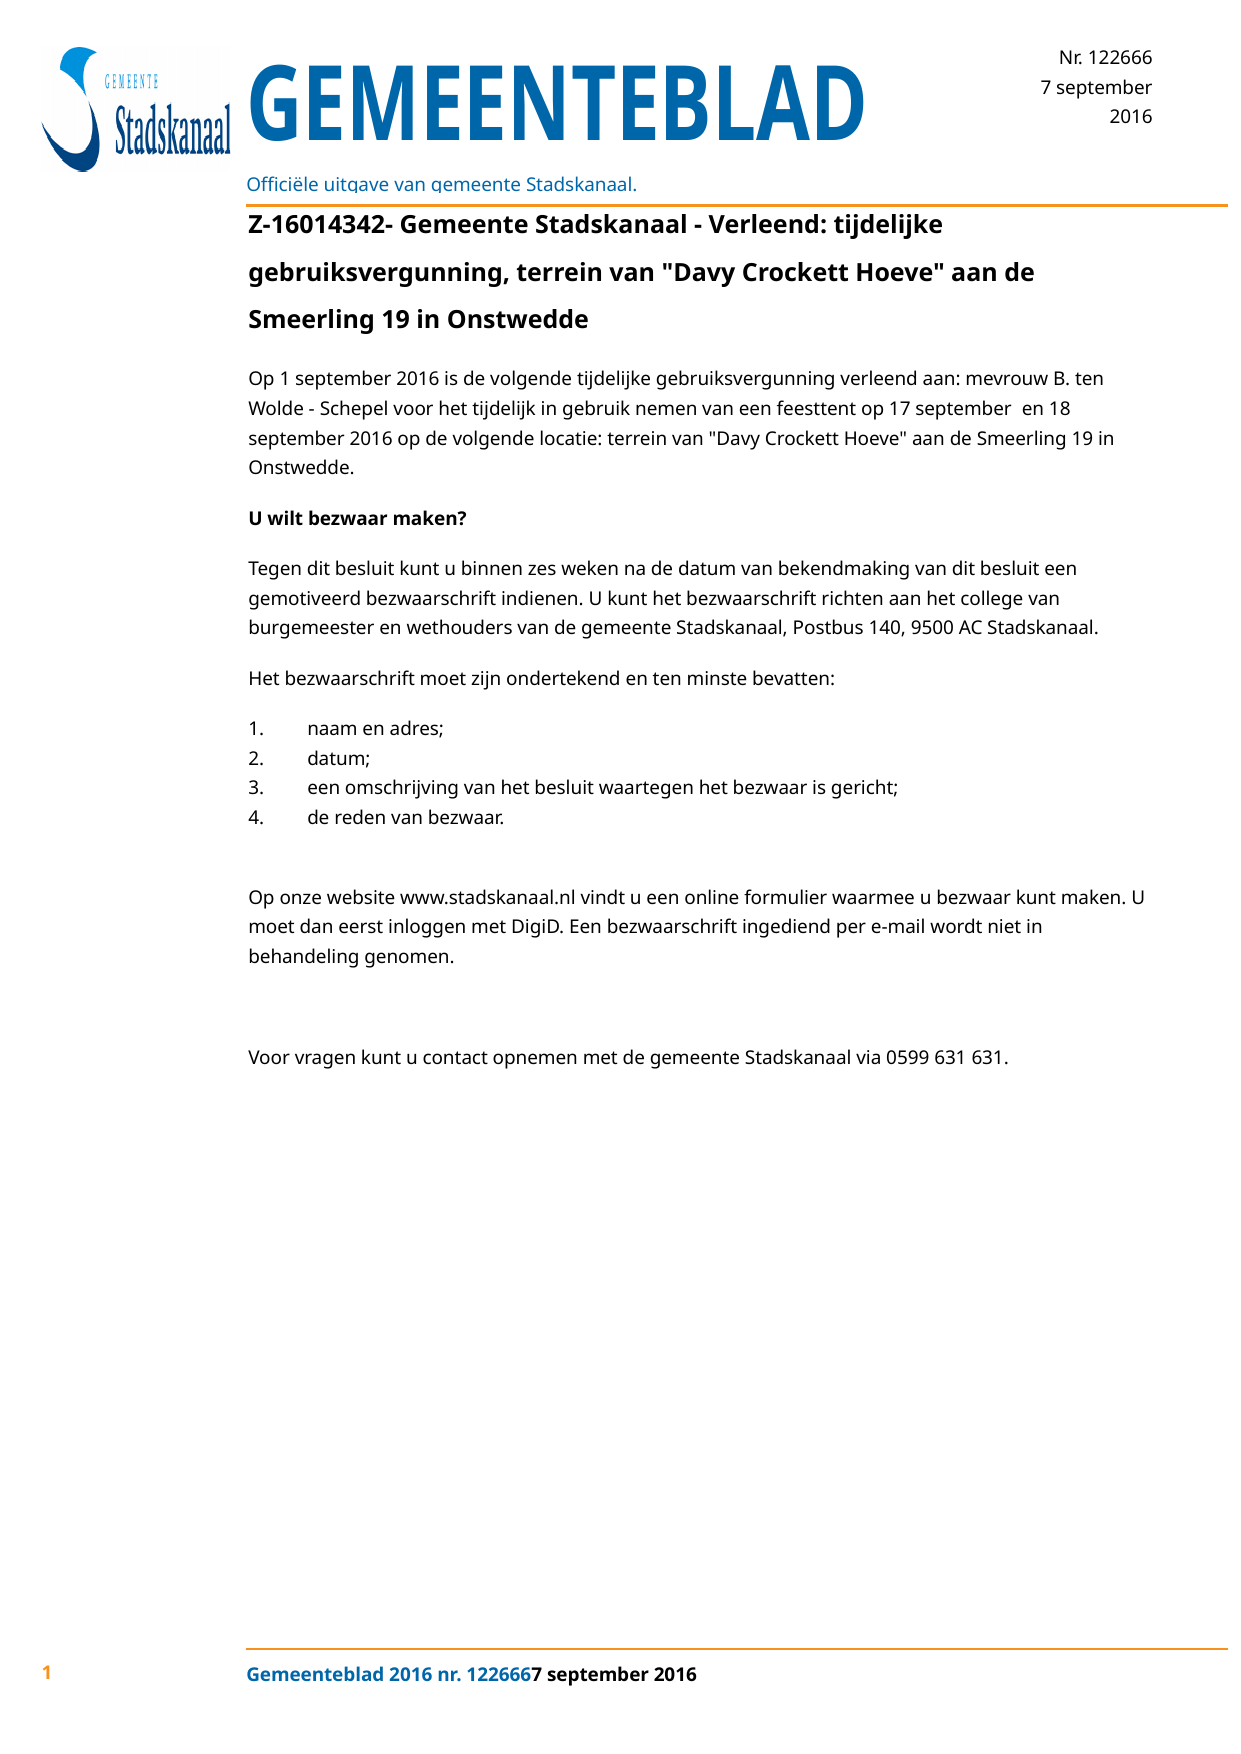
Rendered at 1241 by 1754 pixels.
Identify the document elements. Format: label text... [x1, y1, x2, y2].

text Op onze website www.stadskanaal.nl vindt u een online formulier waarmee u bezwaar kunt maken. U moet dan eerst inloggen met DigiD. Een bezwaarschrift ingediend per e-mail wordt niet in behandeling genomen. [248, 884, 1152, 969]
list de reden van bezwaar. [248, 804, 1152, 829]
list naam en adres; [248, 715, 1152, 741]
text Voor vragen kunt u contact opnemen met de gemeente Stadskanaal via 0599 631 631. [248, 1044, 1152, 1069]
list datum; [248, 745, 1152, 770]
list een omschrijving van het besluit waartegen het bezwaar is gericht; [248, 774, 1152, 800]
text Het bezwaarschrift moet zijn ondertekend en ten minste bevatten: [248, 665, 1152, 690]
text U wilt bezwaar maken? [248, 505, 1152, 530]
text Op 1 september 2016 is de volgende tijdelijke gebruiksvergunning verleend aan: mevrouw B. ten Wolde - Schepel voor het tijdelijk in gebruik nemen van een feesttent op 17 september en 18 september 2016 op de volgende locatie: terrein van "Davy Crockett Hoeve" aan de Smeerling 19 in Onstwedde. [248, 366, 1152, 480]
text Z-16014342- Gemeente Stadskanaal - Verleend: tijdelijke gebruiksvergunning, terrein van "Davy Crockett Hoeve" aan de Smeerling 19 in Onstwedde [248, 207, 1152, 336]
text Tegen dit besluit kunt u binnen zes weken na de datum van bekendmaking van dit besluit een gemotiveerd bezwaarschrift indienen. U kunt het bezwaarschrift richten aan het college van burgemeester en wethouders van de gemeente Stadskanaal, Postbus 140, 9500 AC Stadskanaal. [248, 555, 1152, 640]
picture [41, 47, 231, 172]
